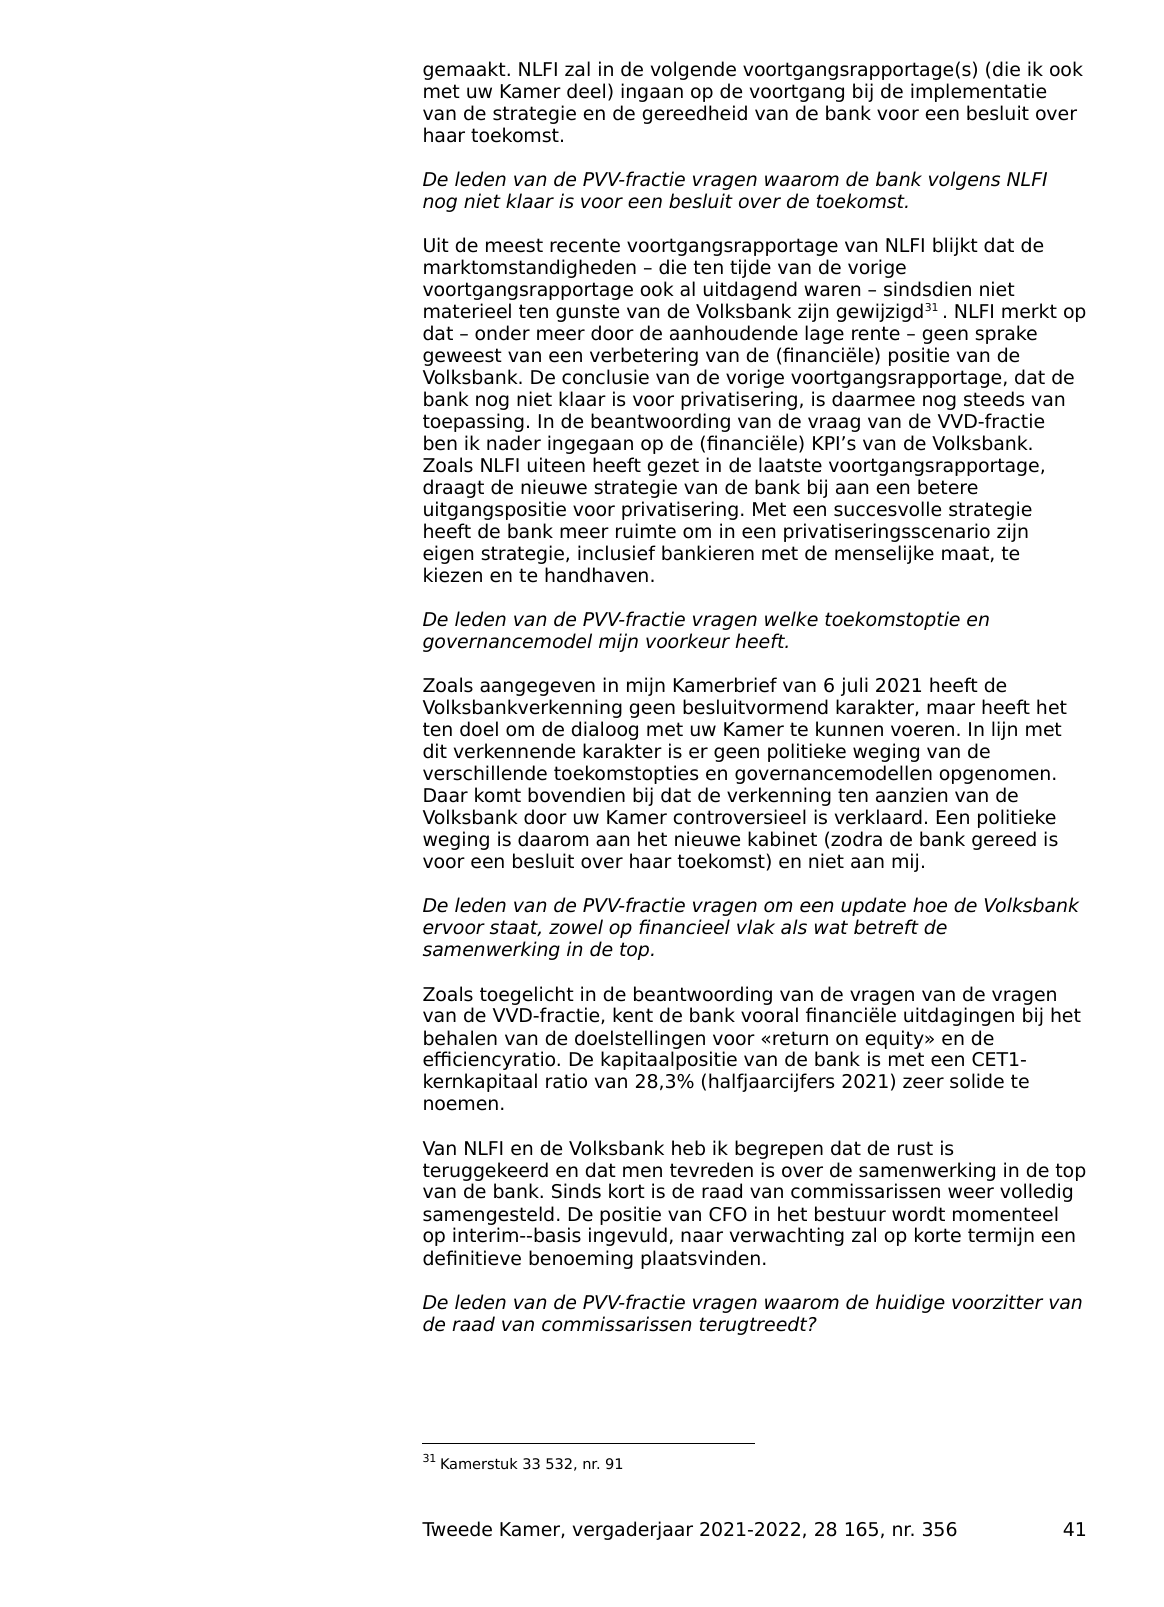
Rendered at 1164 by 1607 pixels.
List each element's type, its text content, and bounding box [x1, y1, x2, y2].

text Zoals aangegeven in mijn Kamerbrief van 6 juli 2021 heeft de Volksbankverkenning geen besluitvormend karakter, maar heeft het ten doel om de dialoog met uw Kamer te kunnen voeren. In lijn met dit verkennende karakter is er geen politieke weging van de verschillende toekomstopties en governancemodellen opgenomen. Daar komt bovendien bij dat de verkenning ten aanzien van de Volksbank door uw Kamer controversieel is verklaard. Een politieke weging is daarom aan het nieuwe kabinet (zodra de bank gereed is voor een besluit over haar toekomst) en niet aan mij. [422, 675, 1087, 873]
text De leden van de PVV-fractie vragen welke toekomstoptie en governancemodel mijn voorkeur heeft. [422, 609, 1087, 653]
text De leden van de PVV-fractie vragen waarom de bank volgens NLFI nog niet klaar is voor een besluit over de toekomst. [422, 169, 1087, 213]
text Van NLFI en de Volksbank heb ik begrepen dat de rust is teruggekeerd en dat men tevreden is over de samenwerking in de top van de bank. Sinds kort is de raad van commissarissen weer volledig samengesteld. De positie van CFO in het bestuur wordt momenteel op interim--basis ingevuld, naar verwachting zal op korte termijn een definitieve benoeming plaatsvinden. [422, 1137, 1087, 1269]
text De leden van de PVV-fractie vragen waarom de huidige voorzitter van de raad van commissarissen terugtreedt? [422, 1292, 1087, 1336]
text gemaakt. NLFI zal in de volgende voortgangsrapportage(s) (die ik ook met uw Kamer deel) ingaan op de voortgang bij de implementatie van de strategie en de gereedheid van de bank voor een besluit over haar toekomst. [422, 59, 1087, 147]
text Uit de meest recente voortgangsrapportage van NLFI blijkt dat de marktomstandigheden – die ten tijde van de vorige voortgangsrapportage ook al uitdagend waren – sindsdien niet materieel ten gunste van de Volksbank zijn gewijzigd. NLFI merkt op dat – onder meer door de aanhoudende lage rente – geen sprake geweest van een verbetering van de (financiële) positie van de Volksbank. De conclusie van de vorige voortgangsrapportage, dat de bank nog niet klaar is voor privatisering, is daarmee nog steeds van toepassing. In de beantwoording van de vraag van de VVD-fractie ben ik nader ingegaan op de (financiële) KPI’s van de Volksbank. Zoals NLFI uiteen heeft gezet in de laatste voortgangsrapportage, draagt de nieuwe strategie van de bank bij aan een betere uitgangspositie voor privatisering. Met een succesvolle strategie heeft de bank meer ruimte om in een privatiseringsscenario zijn eigen strategie, inclusief bankieren met de menselijke maat, te kiezen en te handhaven. [422, 235, 1087, 587]
text Zoals toegelicht in de beantwoording van de vragen van de vragen van de VVD-fractie, kent de bank vooral financiële uitdagingen bij het behalen van de doelstellingen voor «return on equity» en de efficiencyratio. De kapitaalpositie van de bank is met een CET1-kernkapitaal ratio van 28,3% (halfjaarcijfers 2021) zeer solide te noemen. [422, 983, 1087, 1115]
text De leden van de PVV-fractie vragen om een update hoe de Volksbank ervoor staat, zowel op financieel vlak als wat betreft de samenwerking in de top. [422, 895, 1087, 961]
text Kamerstuk 33 532, nr. 91 [422, 1452, 1087, 1474]
